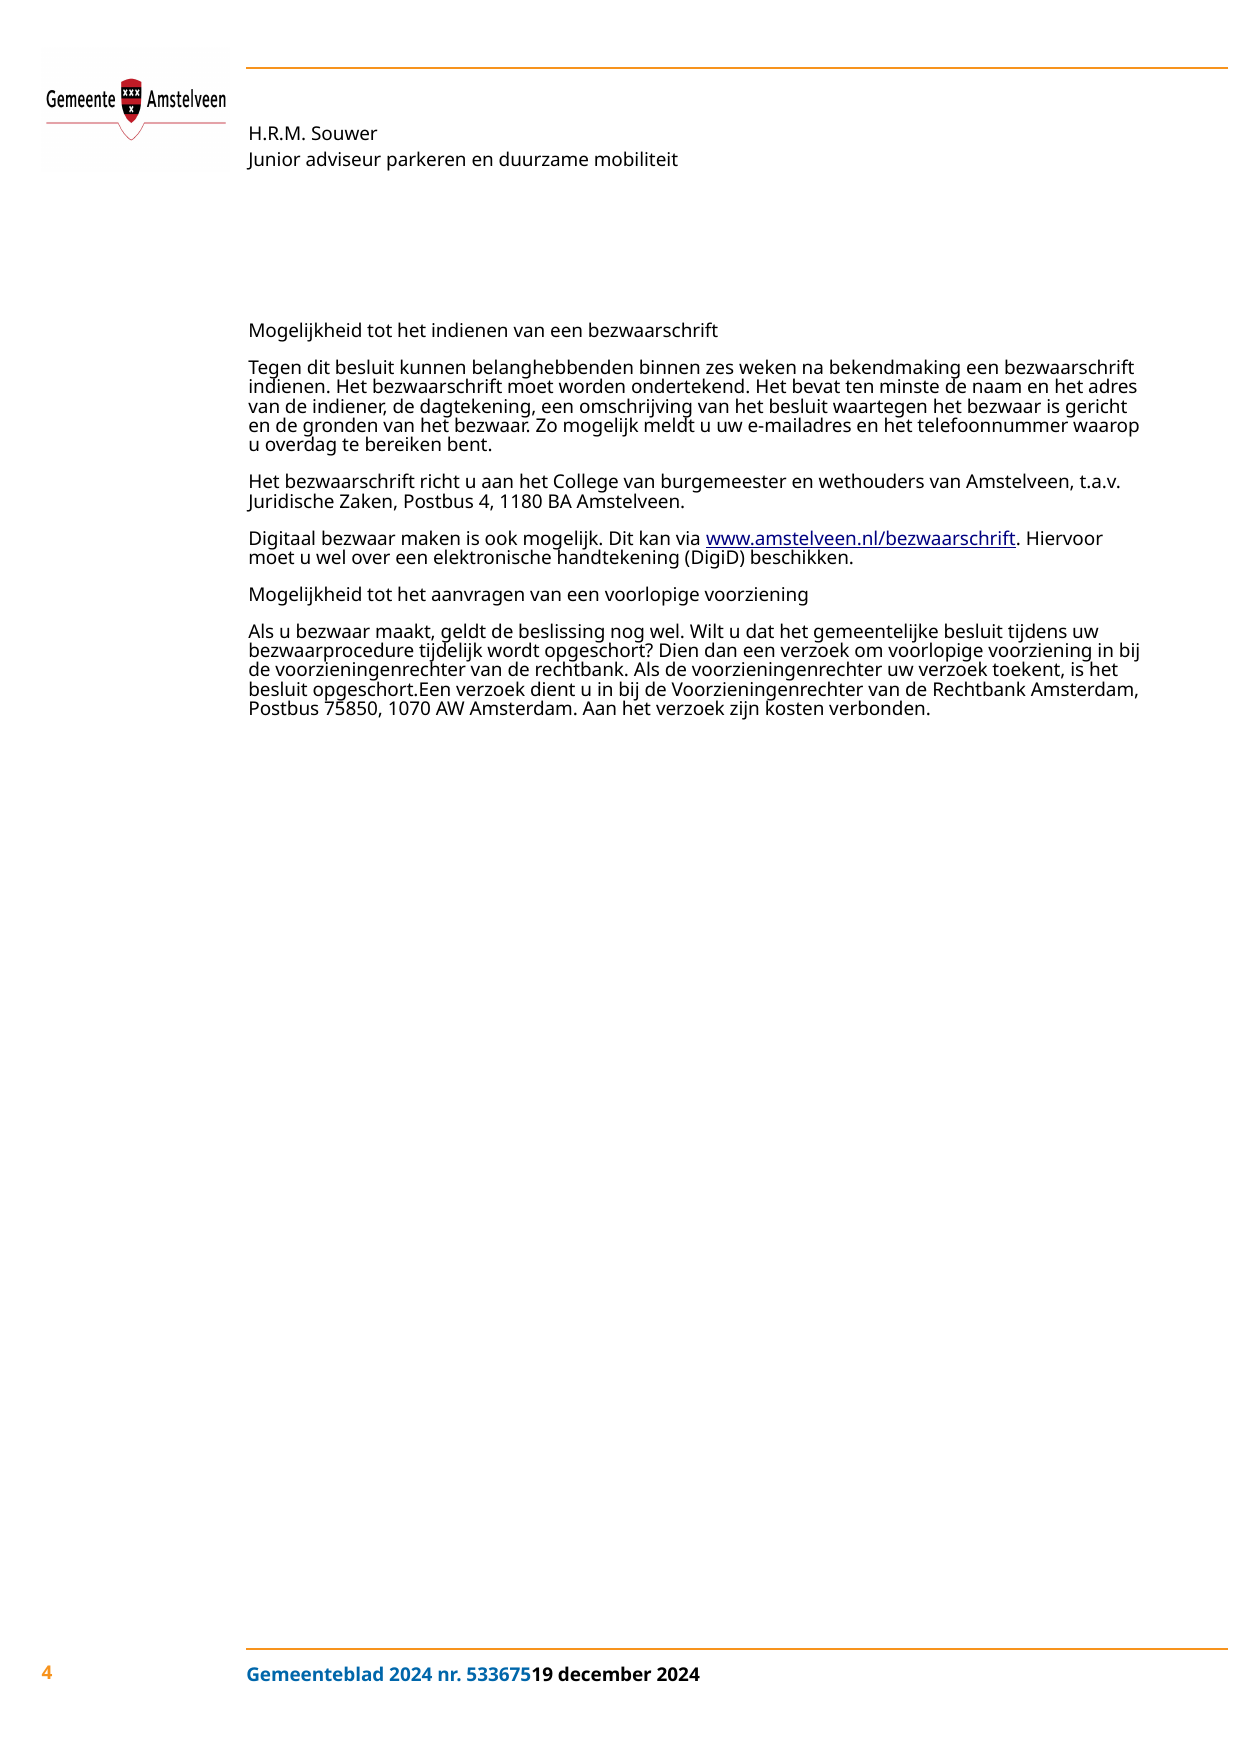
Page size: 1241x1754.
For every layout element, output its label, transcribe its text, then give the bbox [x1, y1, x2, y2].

text Als u bezwaar maakt, geldt de beslissing nog wel. Wilt u dat het gemeentelijke besluit tijdens uw bezwaarprocedure tijdelijk wordt opgeschort? Dien dan een verzoek om voorlopige voorziening in bij de voorzieningenrechter van de rechtbank. Als de voorzieningenrechter uw verzoek toekent, is het besluit opgeschort.Een verzoek dient u in bij de Voorzieningenrechter van de Rechtbank Amsterdam, Postbus 75850, 1070 AW Amsterdam. Aan het verzoek zijn kosten verbonden. [248, 623, 1152, 719]
text Digitaal bezwaar maken is ook mogelijk. Dit kan via www.amstelveen.nl/bezwaarschrift. Hiervoor moet u wel over een elektronische handtekening (DigiD) beschikken. [248, 529, 1152, 568]
text Mogelijkheid tot het indienen van een bezwaarschrift [248, 322, 1152, 342]
text Mogelijkheid tot het aanvragen van een voorlopige voorziening [248, 586, 1152, 605]
text Het bezwaarschrift richt u aan het College van burgemeester en wethouders van Amstelveen, t.a.v. Juridische Zaken, Postbus 4, 1180 BA Amstelveen. [248, 473, 1152, 512]
text Tegen dit besluit kunnen belanghebbenden binnen zes weken na bekendmaking een bezwaarschrift indienen. Het bezwaarschrift moet worden ondertekend. Het bevat ten minste de naam en het adres van de indiener, de dagtekening, een omschrijving van het besluit waartegen het bezwaar is gericht en de gronden van het bezwaar. Zo mogelijk meldt u uw e-mailadres en het telefoonnummer waarop u overdag te bereiken bent. [248, 359, 1152, 456]
text H.R.M. Souwer [248, 121, 1152, 146]
text Junior adviseur parkeren en duurzame mobiliteit [248, 146, 1152, 172]
picture [41, 47, 231, 172]
